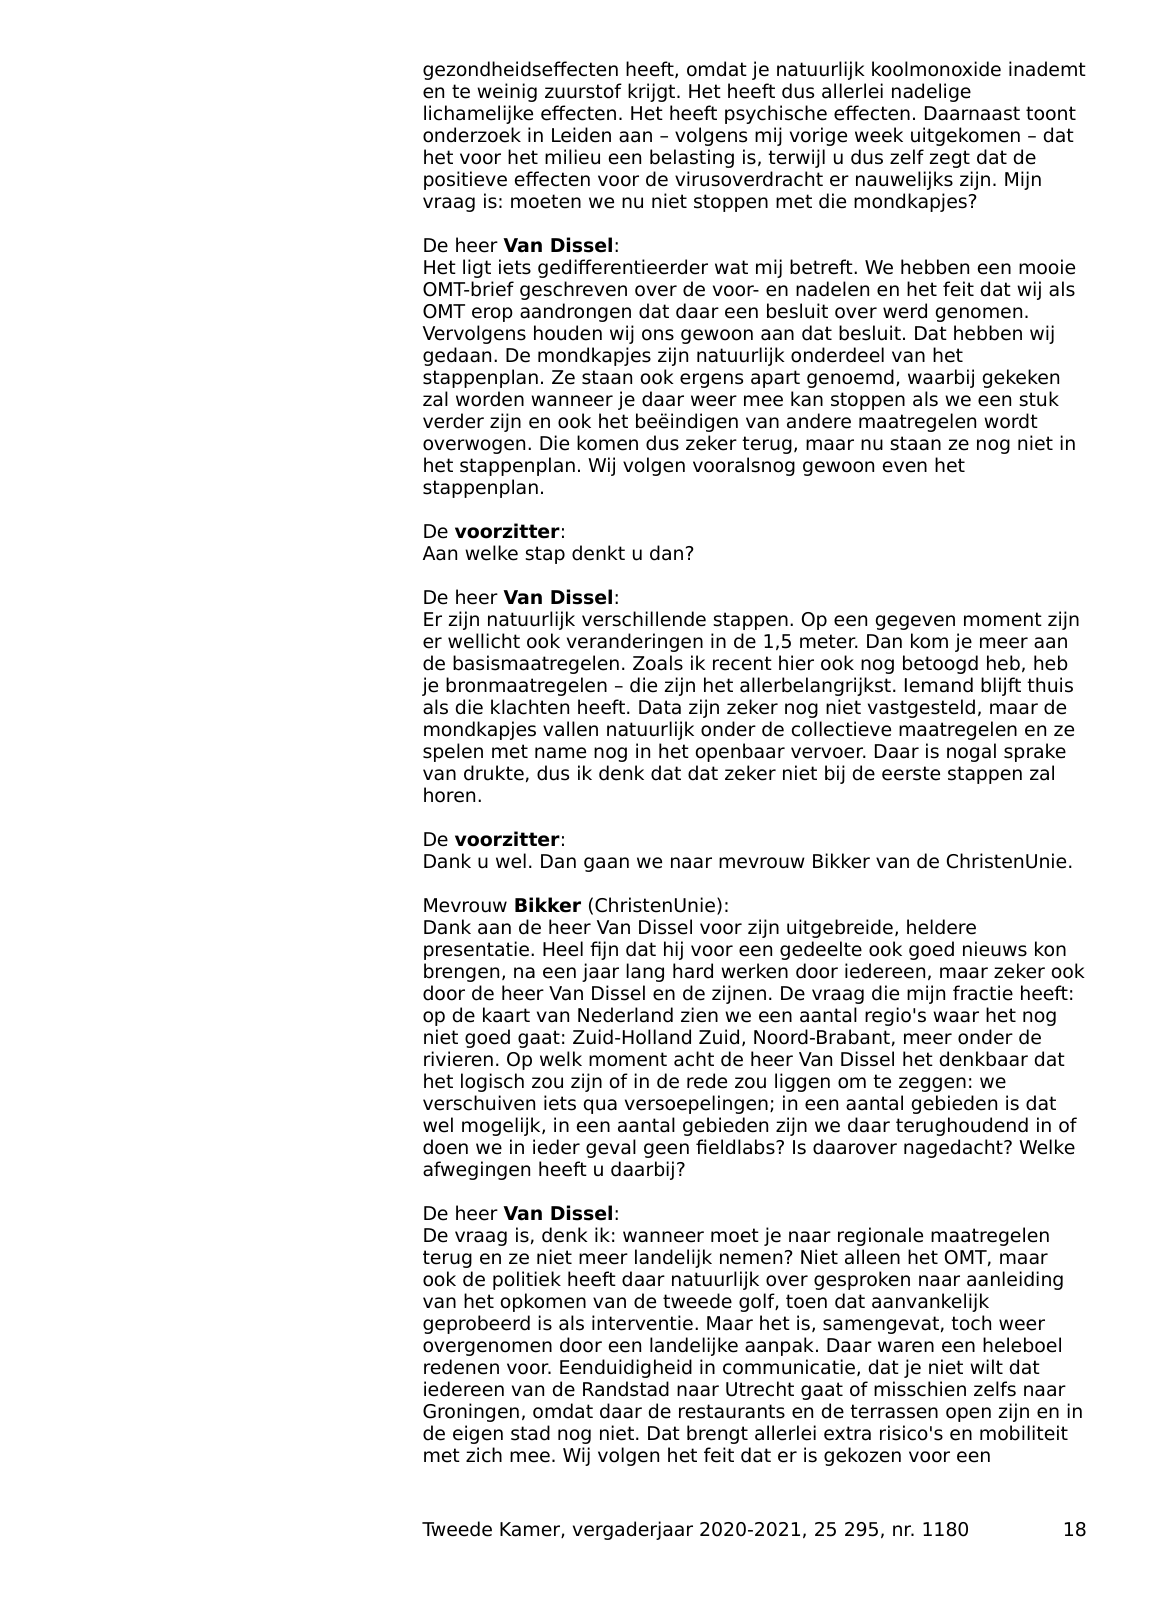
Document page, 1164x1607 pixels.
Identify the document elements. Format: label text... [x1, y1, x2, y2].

text De heer Van Dissel: [422, 235, 1087, 257]
text Aan welke stap denkt u dan? [422, 543, 1087, 565]
text Dank u wel. Dan gaan we naar mevrouw Bikker van de ChristenUnie. [422, 851, 1087, 873]
text Mevrouw Bikker (ChristenUnie): [422, 895, 1087, 917]
text De heer Van Dissel: [422, 587, 1087, 609]
text De voorzitter: [422, 521, 1087, 543]
text Het ligt iets gedifferentieerder wat mij betreft. We hebben een mooie OMT-brief geschreven over de voor- en nadelen en het feit dat wij als OMT erop aandrongen dat daar een besluit over werd genomen. Vervolgens houden wij ons gewoon aan dat besluit. Dat hebben wij gedaan. De mondkapjes zijn natuurlijk onderdeel van het stappenplan. Ze staan ook ergens apart genoemd, waarbij gekeken zal worden wanneer je daar weer mee kan stoppen als we een stuk verder zijn en ook het beëindigen van andere maatregelen wordt overwogen. Die komen dus zeker terug, maar nu staan ze nog niet in het stappenplan. Wij volgen vooralsnog gewoon even het stappenplan. [422, 257, 1087, 499]
text Dank aan de heer Van Dissel voor zijn uitgebreide, heldere presentatie. Heel fijn dat hij voor een gedeelte ook goed nieuws kon brengen, na een jaar lang hard werken door iedereen, maar zeker ook door de heer Van Dissel en de zijnen. De vraag die mijn fractie heeft: op de kaart van Nederland zien we een aantal regio's waar het nog niet goed gaat: Zuid-Holland Zuid, Noord-Brabant, meer onder de rivieren. Op welk moment acht de heer Van Dissel het denkbaar dat het logisch zou zijn of in de rede zou liggen om te zeggen: we verschuiven iets qua versoepelingen; in een aantal gebieden is dat wel mogelijk, in een aantal gebieden zijn we daar terughoudend in of doen we in ieder geval geen fieldlabs? Is daarover nagedacht? Welke afwegingen heeft u daarbij? [422, 917, 1087, 1181]
text De voorzitter: [422, 829, 1087, 851]
text De vraag is, denk ik: wanneer moet je naar regionale maatregelen terug en ze niet meer landelijk nemen? Niet alleen het OMT, maar ook de politiek heeft daar natuurlijk over gesproken naar aanleiding van het opkomen van de tweede golf, toen dat aanvankelijk geprobeerd is als interventie. Maar het is, samengevat, toch weer overgenomen door een landelijke aanpak. Daar waren een heleboel redenen voor. Eenduidigheid in communicatie, dat je niet wilt dat iedereen van de Randstad naar Utrecht gaat of misschien zelfs naar Groningen, omdat daar de restaurants en de terrassen open zijn en in de eigen stad nog niet. Dat brengt allerlei extra risico's en mobiliteit met zich mee. Wij volgen het feit dat er is gekozen voor een [422, 1225, 1087, 1467]
text gezondheidseffecten heeft, omdat je natuurlijk koolmonoxide inademt en te weinig zuurstof krijgt. Het heeft dus allerlei nadelige lichamelijke effecten. Het heeft psychische effecten. Daarnaast toont onderzoek in Leiden aan – volgens mij vorige week uitgekomen – dat het voor het milieu een belasting is, terwijl u dus zelf zegt dat de positieve effecten voor de virusoverdracht er nauwelijks zijn. Mijn vraag is: moeten we nu niet stoppen met die mondkapjes? [422, 59, 1087, 213]
text Er zijn natuurlijk verschillende stappen. Op een gegeven moment zijn er wellicht ook veranderingen in de 1,5 meter. Dan kom je meer aan de basismaatregelen. Zoals ik recent hier ook nog betoogd heb, heb je bronmaatregelen – die zijn het allerbelangrijkst. Iemand blijft thuis als die klachten heeft. Data zijn zeker nog niet vastgesteld, maar de mondkapjes vallen natuurlijk onder de collectieve maatregelen en ze spelen met name nog in het openbaar vervoer. Daar is nogal sprake van drukte, dus ik denk dat dat zeker niet bij de eerste stappen zal horen. [422, 609, 1087, 807]
text De heer Van Dissel: [422, 1203, 1087, 1225]
